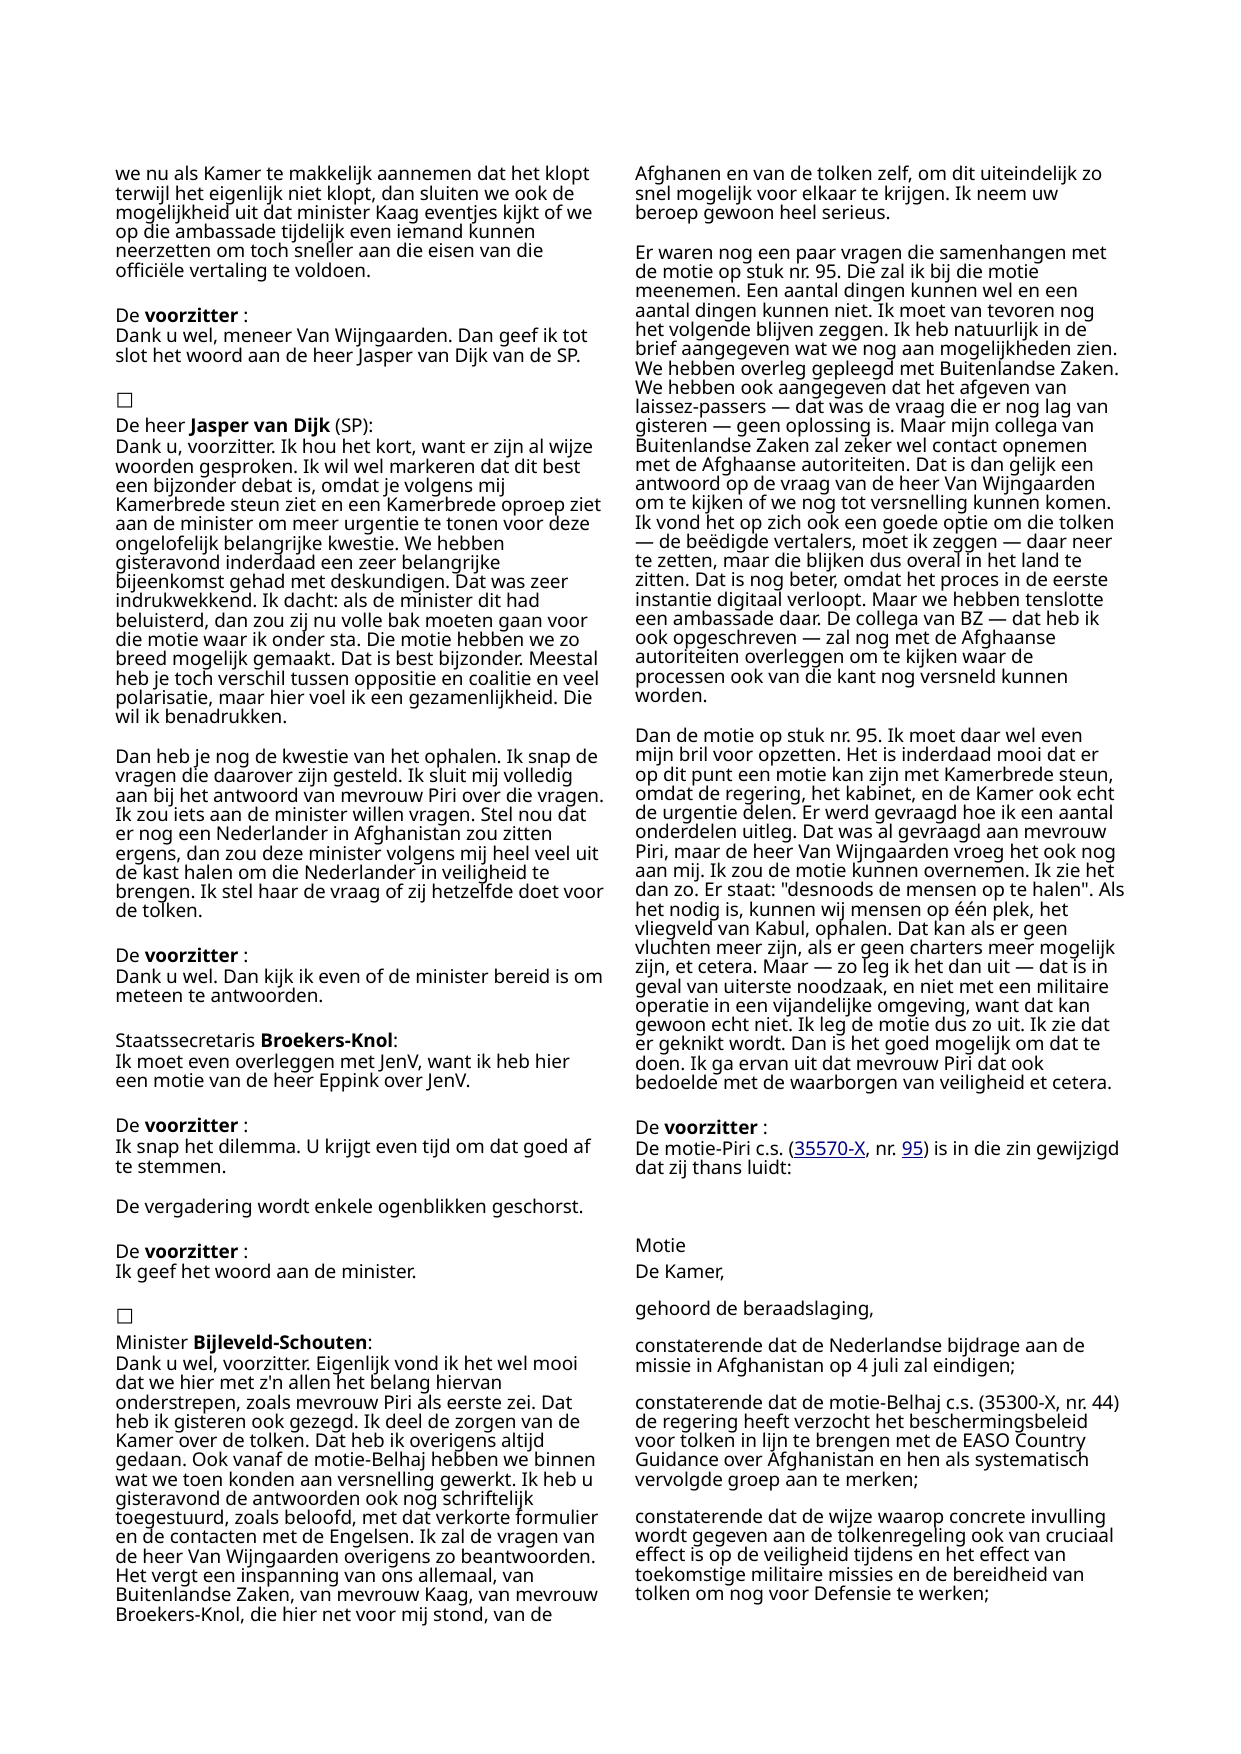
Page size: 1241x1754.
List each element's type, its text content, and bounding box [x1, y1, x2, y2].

text Dank u wel. Dan kijk ik even of de minister bereid is om meteen te antwoorden. [115, 968, 605, 1007]
text Ik geef het woord aan de minister. [115, 1263, 605, 1283]
text De Kamer, [635, 1263, 1125, 1283]
text Afghanen en van de tolken zelf, om dit uiteindelijk zo snel mogelijk voor elkaar te krijgen. Ik neem uw beroep gewoon heel serieus. [635, 165, 1125, 223]
text Motie [635, 1232, 1125, 1257]
text Dank u wel, meneer Van Wijngaarden. Dan geef ik tot slot het woord aan de heer Jasper van Dijk van de SP. [115, 327, 605, 366]
text Minister Bijleveld-Schouten: [115, 1329, 605, 1355]
text we nu als Kamer te makkelijk aannemen dat het klopt terwijl het eigenlijk niet klopt, dan sluiten we ook de mogelijkheid uit dat minister Kaag eventjes kijkt of we op die ambassade tijdelijk even iemand kunnen neerzetten om toch sneller aan die eisen van die officiële vertaling te voldoen. [115, 165, 605, 281]
text Dan heb je nog de kwestie van het ophalen. Ik snap de vragen die daarover zijn gesteld. Ik sluit mij volledig aan bij het antwoord van mevrouw Piri over die vragen. Ik zou iets aan de minister willen vragen. Stel nou dat er nog een Nederlander in Afghanistan zou zitten ergens, dan zou deze minister volgens mij heel veel uit de kast halen om die Nederlander in veiligheid te brengen. Ik stel haar de vraag of zij hetzelfde doet voor de tolken. [115, 748, 605, 922]
text constaterende dat de Nederlandse bijdrage aan de missie in Afghanistan op 4 juli zal eindigen; [635, 1337, 1125, 1376]
text De motie-Piri c.s. (35570-X, nr. 95) is in die zin gewijzigd dat zij thans luidt: [635, 1140, 1125, 1178]
text De voorzitter : [115, 1113, 605, 1138]
text De voorzitter : [115, 1238, 605, 1263]
text ⬜ [115, 387, 605, 413]
text Ik snap het dilemma. U krijgt even tijd om dat goed af te stemmen. [115, 1138, 605, 1177]
text constaterende dat de motie-Belhaj c.s. (35300-X, nr. 44) de regering heeft verzocht het beschermingsbeleid voor tolken in lijn te brengen met de EASO Country Guidance over Afghanistan en hen als systematisch vervolgde groep aan te merken; [635, 1394, 1125, 1490]
text Er waren nog een paar vragen die samenhangen met de motie op stuk nr. 95. Die zal ik bij die motie meenemen. Een aantal dingen kunnen wel en een aantal dingen kunnen niet. Ik moet van tevoren nog het volgende blijven zeggen. Ik heb natuurlijk in de brief aangegeven wat we nog aan mogelijkheden zien. We hebben overleg gepleegd met Buitenlandse Zaken. We hebben ook aangegeven dat het afgeven van laissez-passers — dat was de vraag die er nog lag van gisteren — geen oplossing is. Maar mijn collega van Buitenlandse Zaken zal zeker wel contact opnemen met de Afghaanse autoriteiten. Dat is dan gelijk een antwoord op de vraag van de heer Van Wijngaarden om te kijken of we nog tot versnelling kunnen komen. Ik vond het op zich ook een goede optie om die tolken — de beëdigde vertalers, moet ik zeggen — daar neer te zetten, maar die blijken dus overal in het land te zitten. Dat is nog beter, omdat het proces in de eerste instantie digitaal verloopt. Maar we hebben tenslotte een ambassade daar. De collega van BZ — dat heb ik ook opgeschreven — zal nog met de Afghaanse autoriteiten overleggen om te kijken waar de processen ook van die kant nog versneld kunnen worden. [635, 244, 1125, 706]
text Dank u wel, voorzitter. Eigenlijk vond ik het wel mooi dat we hier met z'n allen het belang hiervan onderstrepen, zoals mevrouw Piri als eerste zei. Dat heb ik gisteren ook gezegd. Ik deel de zorgen van de Kamer over de tolken. Dat heb ik overigens altijd gedaan. Ook vanaf de motie-Belhaj hebben we binnen wat we toen konden aan versnelling gewerkt. Ik heb u gisteravond de antwoorden ook nog schriftelijk toegestuurd, zoals beloofd, met dat verkorte formulier en de contacten met de Engelsen. Ik zal de vragen van de heer Van Wijngaarden overigens zo beantwoorden. Het vergt een inspanning van ons allemaal, van Buitenlandse Zaken, van mevrouw Kaag, van mevrouw Broekers-Knol, die hier net voor mij stond, van de [115, 1355, 605, 1625]
text Dank u, voorzitter. Ik hou het kort, want er zijn al wijze woorden gesproken. Ik wil wel markeren dat dit best een bijzonder debat is, omdat je volgens mij Kamerbrede steun ziet en een Kamerbrede oproep ziet aan de minister om meer urgentie te tonen voor deze ongelofelijk belangrijke kwestie. We hebben gisteravond inderdaad een zeer belangrijke bijeenkomst gehad met deskundigen. Dat was zeer indrukwekkend. Ik dacht: als de minister dit had beluisterd, dan zou zij nu volle bak moeten gaan voor die motie waar ik onder sta. Die motie hebben we zo breed mogelijk gemaakt. Dat is best bijzonder. Meestal heb je toch verschil tussen oppositie en coalitie en veel polarisatie, maar hier voel ik een gezamenlijkheid. Die wil ik benadrukken. [115, 438, 605, 727]
text Ik moet even overleggen met JenV, want ik heb hier een motie van de heer Eppink over JenV. [115, 1053, 605, 1092]
text ⬜ [115, 1304, 605, 1329]
text De heer Jasper van Dijk (SP): [115, 413, 605, 438]
text Staatssecretaris Broekers-Knol: [115, 1027, 605, 1053]
text gehoord de beraadslaging, [635, 1300, 1125, 1320]
text De voorzitter : [115, 302, 605, 327]
text De voorzitter : [115, 942, 605, 968]
text De voorzitter : [635, 1114, 1125, 1140]
text Dan de motie op stuk nr. 95. Ik moet daar wel even mijn bril voor opzetten. Het is inderdaad mooi dat er op dit punt een motie kan zijn met Kamerbrede steun, omdat de regering, het kabinet, en de Kamer ook echt de urgentie delen. Er werd gevraagd hoe ik een aantal onderdelen uitleg. Dat was al gevraagd aan mevrouw Piri, maar de heer Van Wijngaarden vroeg het ook nog aan mij. Ik zou de motie kunnen overnemen. Ik zie het dan zo. Er staat: "desnoods de mensen op te halen". Als het nodig is, kunnen wij mensen op één plek, het vliegveld van Kabul, ophalen. Dat kan als er geen vluchten meer zijn, als er geen charters meer mogelijk zijn, et cetera. Maar — zo leg ik het dan uit — dat is in geval van uiterste noodzaak, en niet met een militaire operatie in een vijandelijke omgeving, want dat kan gewoon echt niet. Ik leg de motie dus zo uit. Ik zie dat er geknikt wordt. Dan is het goed mogelijk om dat te doen. Ik ga ervan uit dat mevrouw Piri dat ook bedoelde met de waarborgen van veiligheid et cetera. [635, 727, 1125, 1093]
text constaterende dat de wijze waarop concrete invulling wordt gegeven aan de tolkenregeling ook van cruciaal effect is op de veiligheid tijdens en het effect van toekomstige militaire missies en de bereidheid van tolken om nog voor Defensie te werken; [635, 1508, 1125, 1604]
text De vergadering wordt enkele ogenblikken geschorst. [115, 1198, 605, 1217]
